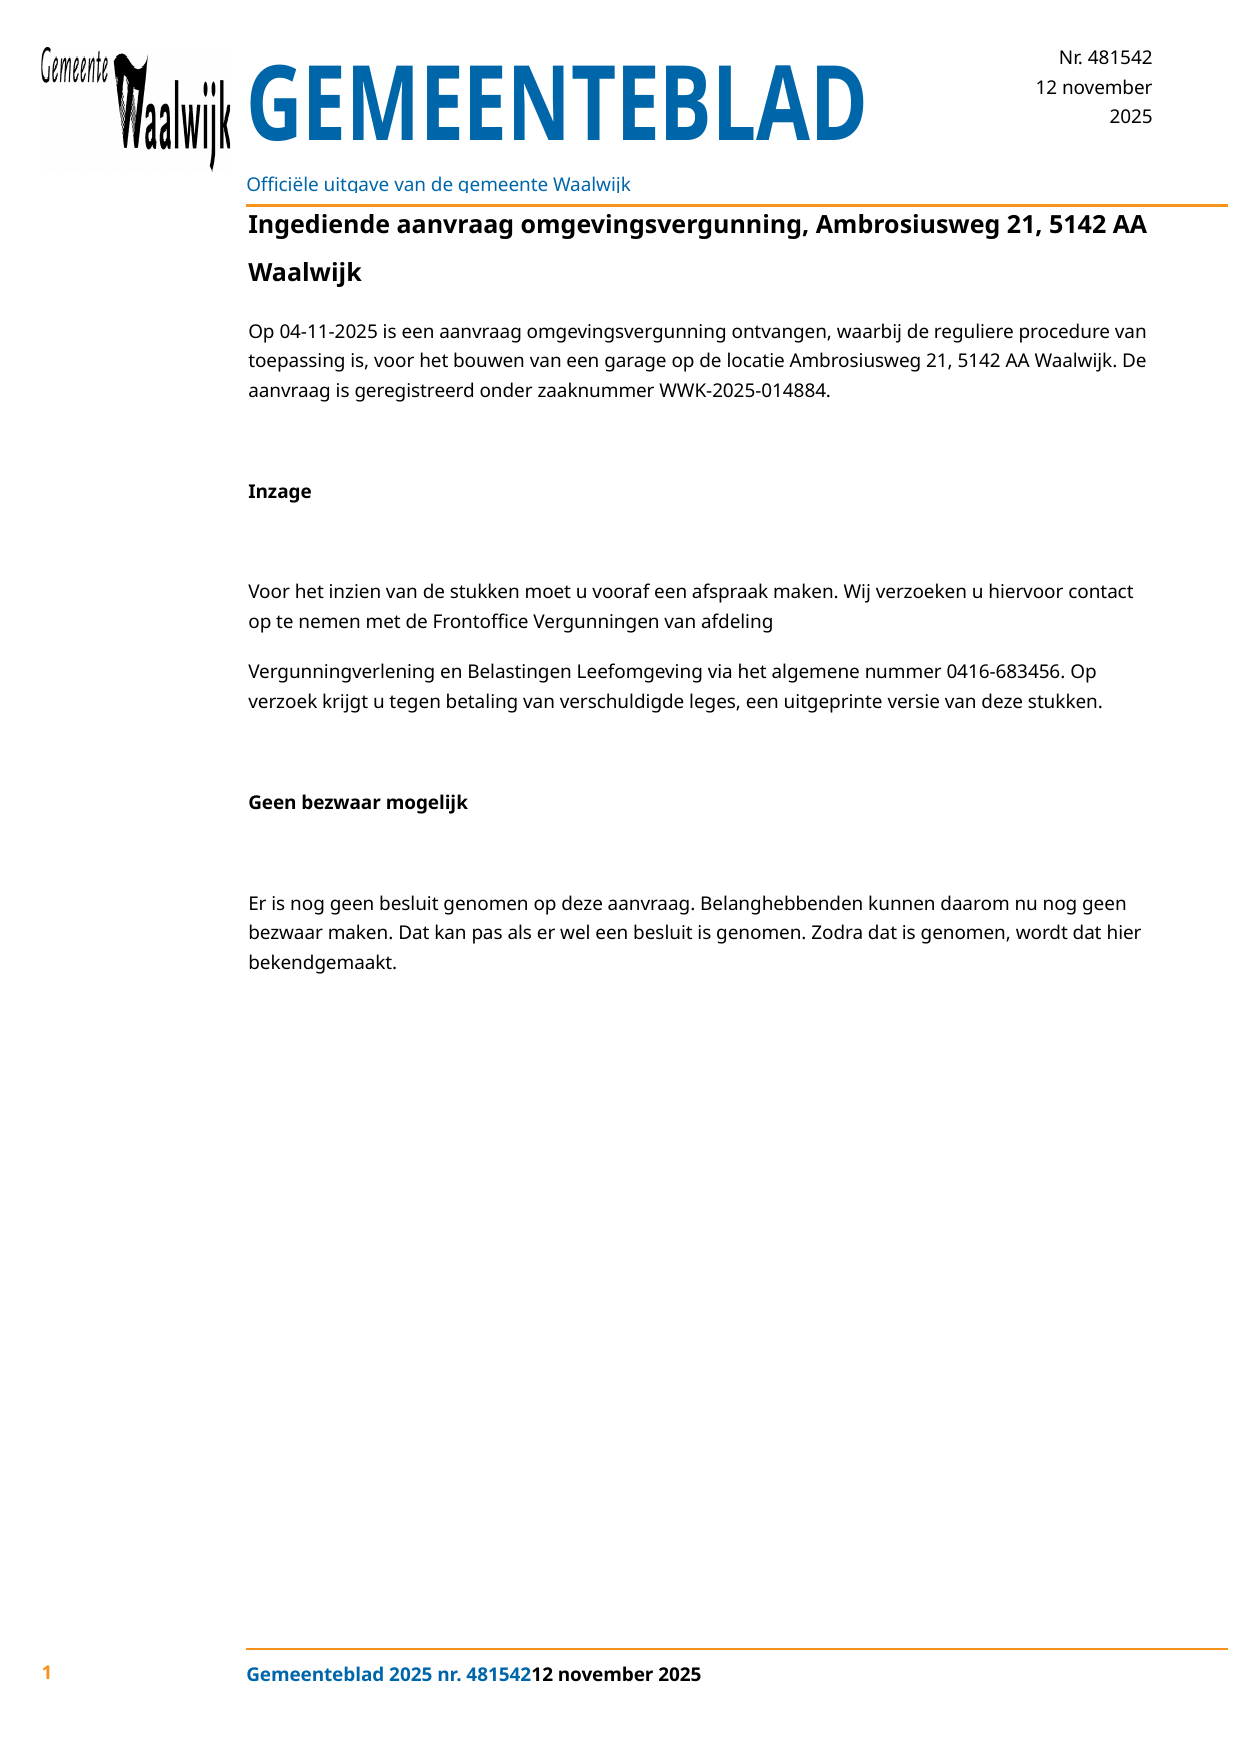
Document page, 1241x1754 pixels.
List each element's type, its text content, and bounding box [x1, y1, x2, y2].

text Ingediende aanvraag omgevingsvergunning, Ambrosiusweg 21, 5142 AA Waalwijk [248, 207, 1152, 288]
text Voor het inzien van de stukken moet u vooraf een afspraak maken. Wij verzoeken u hiervoor contact op te nemen met de Frontoffice Vergunningen van afdeling [248, 579, 1152, 634]
text Op 04-11-2025 is een aanvraag omgevingsvergunning ontvangen, waarbij de reguliere procedure van toepassing is, voor het bouwen van een garage op de locatie Ambrosiusweg 21, 5142 AA Waalwijk. De aanvraag is geregistreerd onder zaaknummer WWK-2025-014884. [248, 318, 1152, 403]
text Inzage [248, 478, 1152, 504]
picture [41, 47, 231, 172]
text Geen bezwaar mogelijk [248, 789, 1152, 815]
text Vergunningverlening en Belastingen Leefomgeving via het algemene nummer 0416-683456. Op verzoek krijgt u tegen betaling van verschuldigde leges, een uitgeprinte versie van deze stukken. [248, 659, 1152, 714]
text Er is nog geen besluit genomen op deze aanvraag. Belanghebbenden kunnen daarom nu nog geen bezwaar maken. Dat kan pas als er wel een besluit is genomen. Zodra dat is genomen, wordt dat hier bekendgemaakt. [248, 890, 1152, 975]
